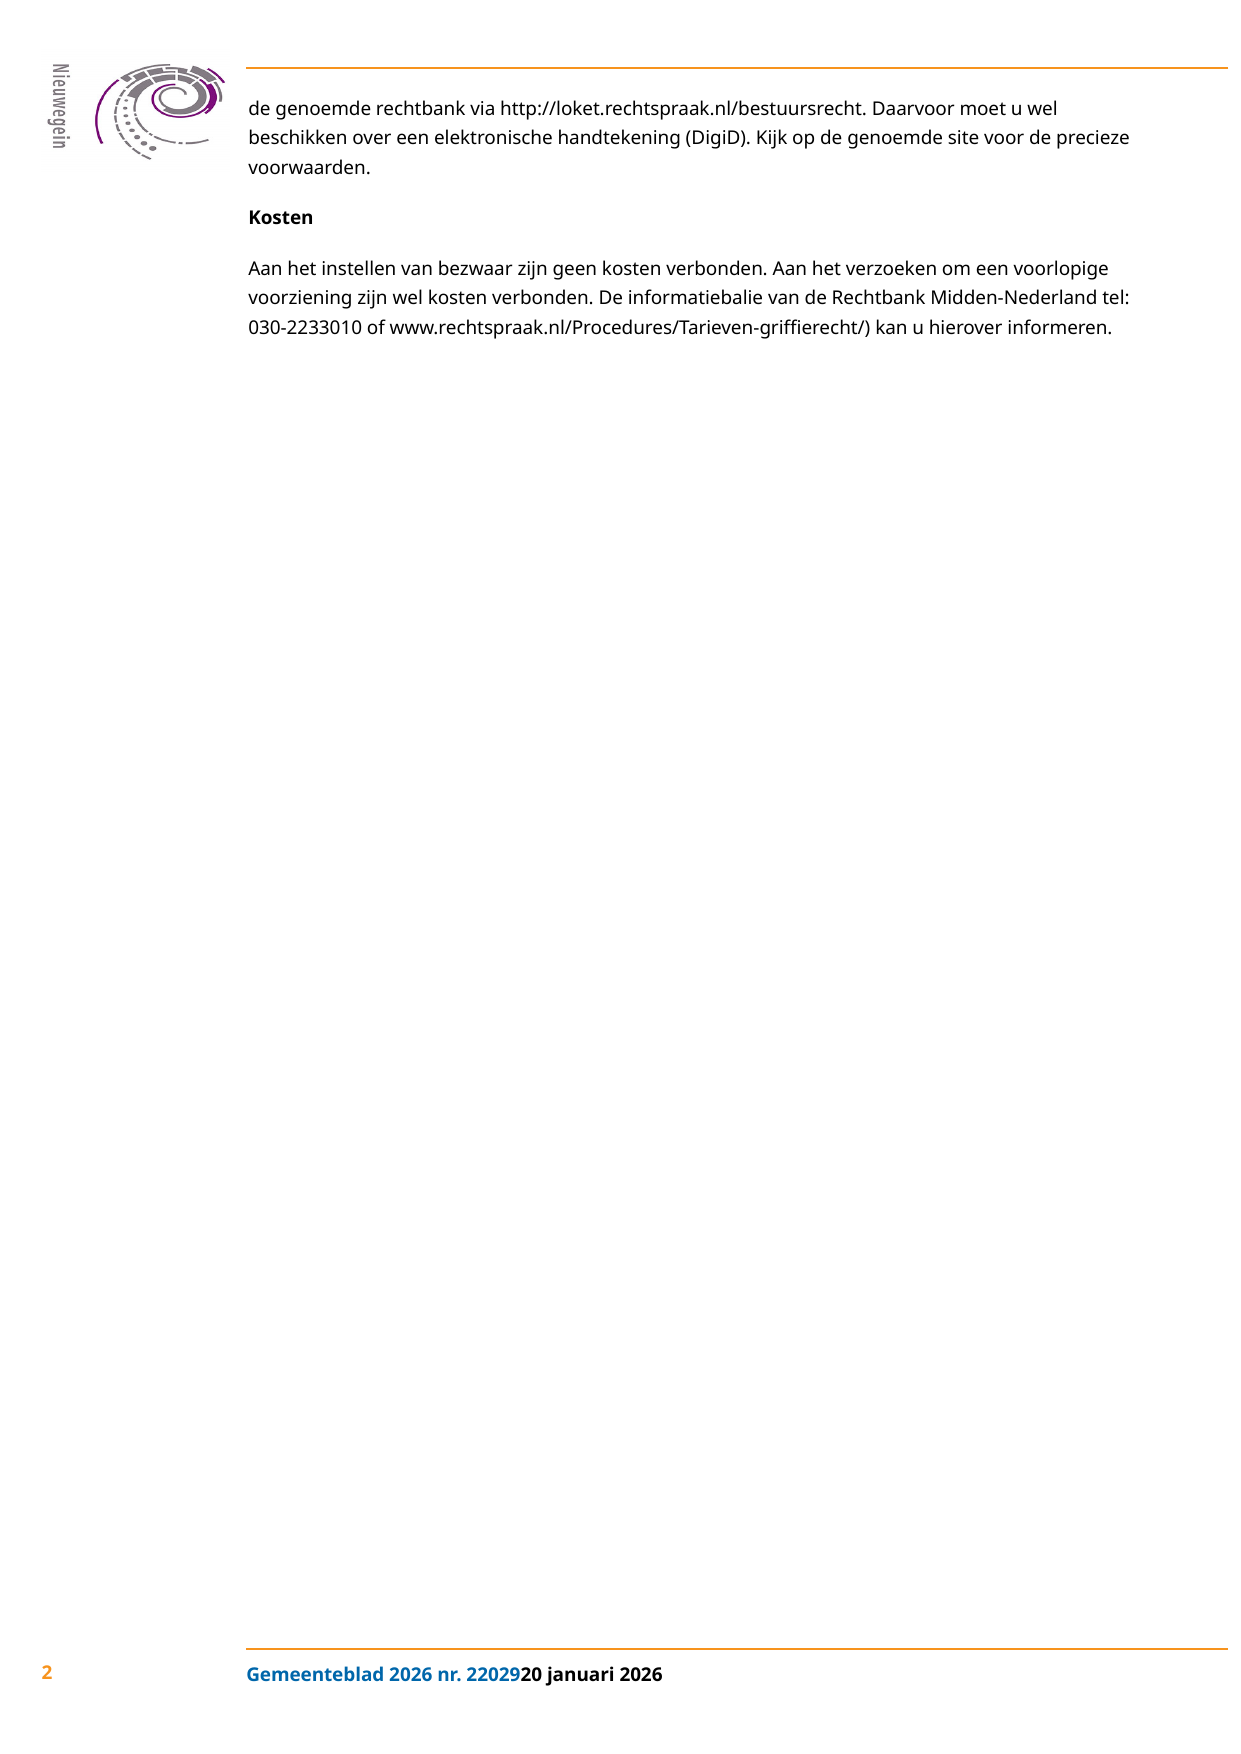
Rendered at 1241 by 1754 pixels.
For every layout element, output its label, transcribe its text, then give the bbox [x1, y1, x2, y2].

picture [41, 47, 231, 172]
text Aan het instellen van bezwaar zijn geen kosten verbonden. Aan het verzoeken om een voorlopige voorziening zijn wel kosten verbonden. De informatiebalie van de Rechtbank Midden-Nederland tel: 030-2233010 of www.rechtspraak.nl/Procedures/Tarieven-griffierecht/) kan u hierover informeren. [248, 255, 1152, 340]
text de genoemde rechtbank via http://loket.rechtspraak.nl/bestuursrecht. Daarvoor moet u wel beschikken over een elektronische handtekening (DigiD). Kijk op de genoemde site voor de precieze voorwaarden. [248, 95, 1152, 180]
text Kosten [248, 204, 1152, 230]
